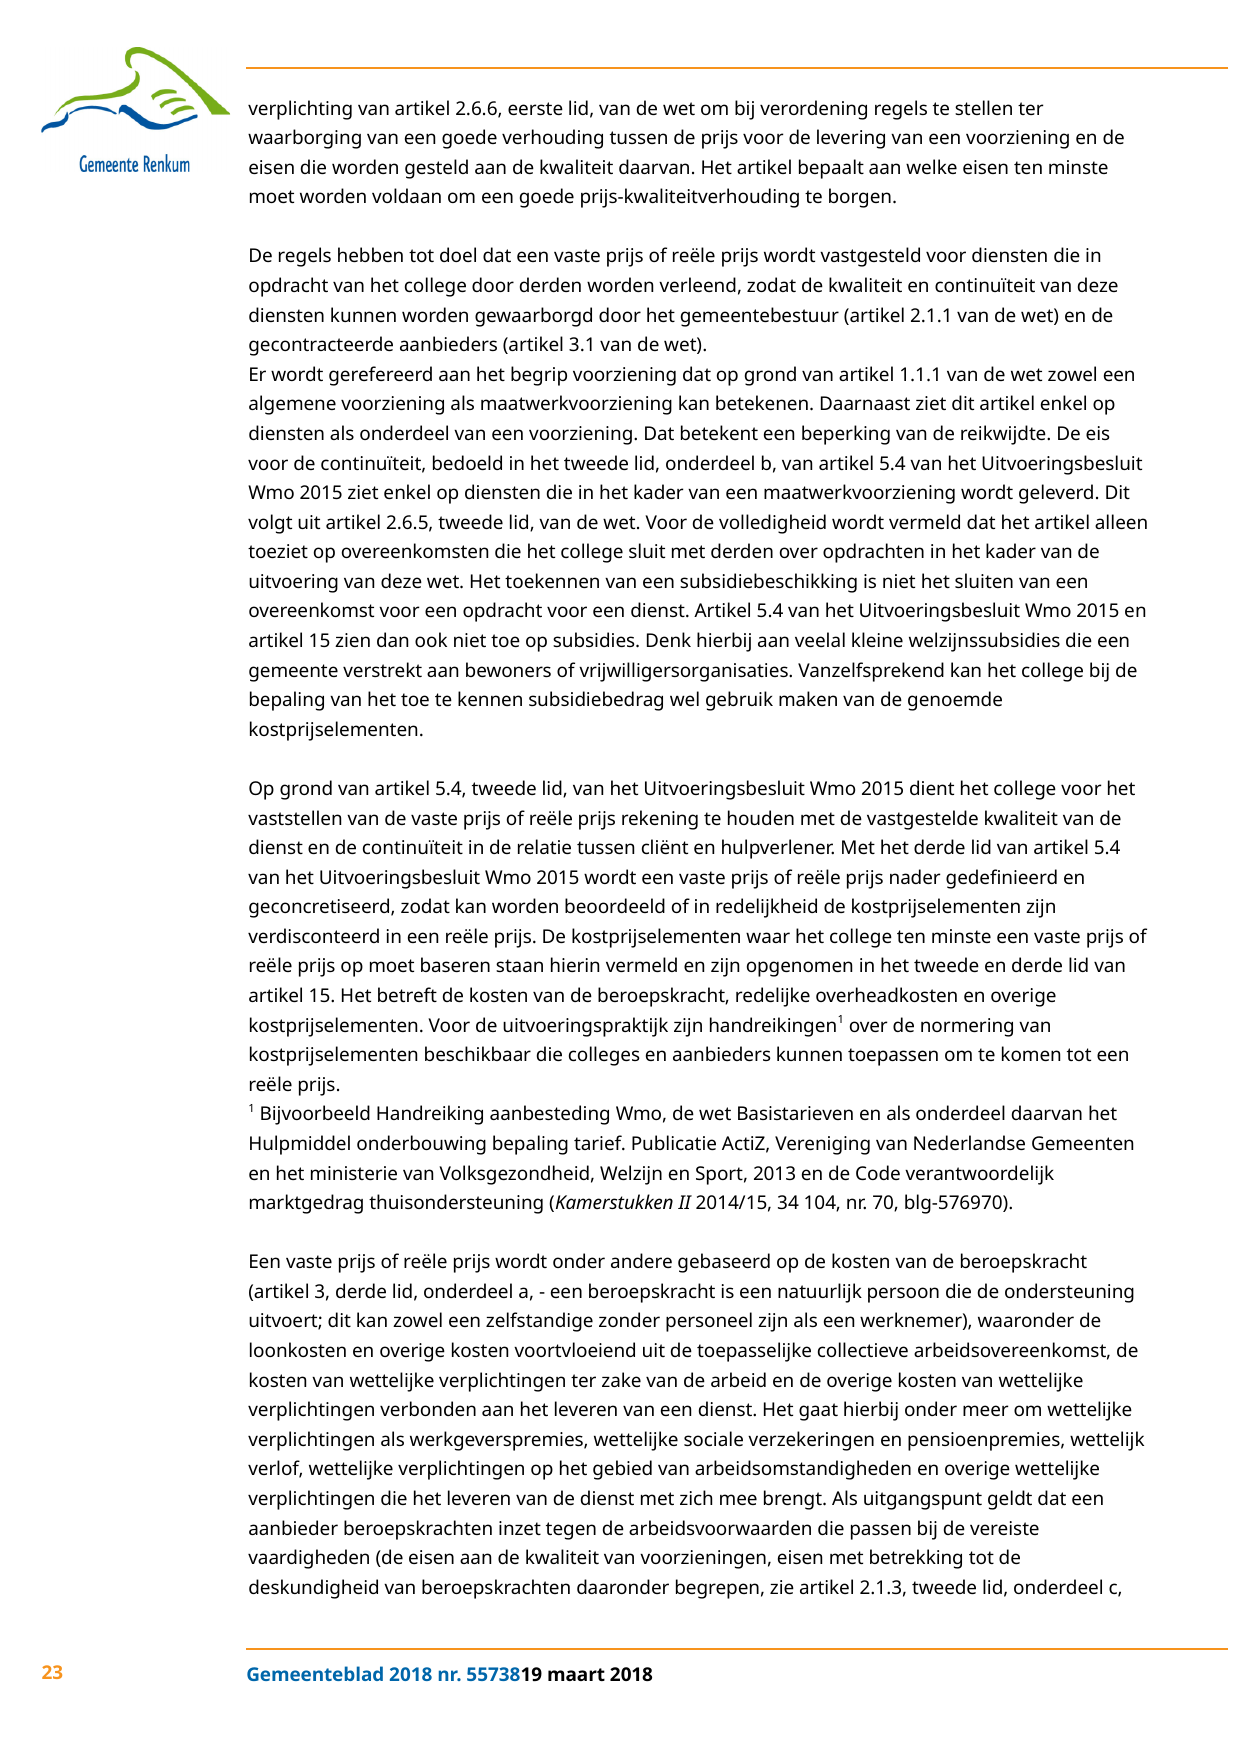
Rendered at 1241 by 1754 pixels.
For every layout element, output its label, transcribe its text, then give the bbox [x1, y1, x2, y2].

text Op grond van artikel 5.4, tweede lid, van het Uitvoeringsbesluit Wmo 2015 dient het college voor het vaststellen van de vaste prijs of reële prijs rekening te houden met de vastgestelde kwaliteit van de dienst en de continuïteit in de relatie tussen cliënt en hulpverlener. Met het derde lid van artikel 5.4 van het Uitvoeringsbesluit Wmo 2015 wordt een vaste prijs of reële prijs nader gedefinieerd en geconcretiseerd, zodat kan worden beoordeeld of in redelijkheid de kostprijselementen zijn verdisconteerd in een reële prijs. De kostprijselementen waar het college ten minste een vaste prijs of reële prijs op moet baseren staan hierin vermeld en zijn opgenomen in het tweede en derde lid van artikel 15. Het betreft de kosten van de beroepskracht, redelijke overheadkosten en overige kostprijselementen. Voor de uitvoeringspraktijk zijn handreikingen1 over de normering van kostprijselementen beschikbaar die colleges en aanbieders kunnen toepassen om te komen tot een reële prijs. [248, 775, 1152, 1097]
text 1 Bijvoorbeeld Handreiking aanbesteding Wmo, de wet Basistarieven en als onderdeel daarvan het Hulpmiddel onderbouwing bepaling tarief. Publicatie ActiZ, Vereniging van Nederlandse Gemeenten en het ministerie van Volksgezondheid, Welzijn en Sport, 2013 en de Code verantwoordelijk marktgedrag thuisondersteuning (Kamerstukken II 2014/15, 34 104, nr. 70, blg-576970). [248, 1101, 1152, 1215]
text De regels hebben tot doel dat een vaste prijs of reële prijs wordt vastgesteld voor diensten die in opdracht van het college door derden worden verleend, zodat de kwaliteit en continuïteit van deze diensten kunnen worden gewaarborgd door het gemeentebestuur (artikel 2.1.1 van de wet) en de gecontracteerde aanbieders (artikel 3.1 van de wet). [248, 243, 1152, 357]
text Er wordt gerefereerd aan het begrip voorziening dat op grond van artikel 1.1.1 van de wet zowel een algemene voorziening als maatwerkvoorziening kan betekenen. Daarnaast ziet dit artikel enkel op diensten als onderdeel van een voorziening. Dat betekent een beperking van de reikwijdte. De eis voor de continuïteit, bedoeld in het tweede lid, onderdeel b, van artikel 5.4 van het Uitvoeringsbesluit Wmo 2015 ziet enkel op diensten die in het kader van een maatwerkvoorziening wordt geleverd. Dit volgt uit artikel 2.6.5, tweede lid, van de wet. Voor de volledigheid wordt vermeld dat het artikel alleen toeziet op overeenkomsten die het college sluit met derden over opdrachten in het kader van de uitvoering van deze wet. Het toekennen van een subsidiebeschikking is niet het sluiten van een overeenkomst voor een opdracht voor een dienst. Artikel 5.4 van het Uitvoeringsbesluit Wmo 2015 en artikel 15 zien dan ook niet toe op subsidies. Denk hierbij aan veelal kleine welzijnssubsidies die een gemeente verstrekt aan bewoners of vrijwilligersorganisaties. Vanzelfsprekend kan het college bij de bepaling van het toe te kennen subsidiebedrag wel gebruik maken van de genoemde kostprijselementen. [248, 361, 1152, 742]
picture [41, 47, 231, 172]
text Een vaste prijs of reële prijs wordt onder andere gebaseerd op de kosten van de beroepskracht (artikel 3, derde lid, onderdeel a, - een beroepskracht is een natuurlijk persoon die de ondersteuning uitvoert; dit kan zowel een zelfstandige zonder personeel zijn als een werknemer), waaronder de loonkosten en overige kosten voortvloeiend uit de toepasselijke collectieve arbeidsovereenkomst, de kosten van wettelijke verplichtingen ter zake van de arbeid en de overige kosten van wettelijke verplichtingen verbonden aan het leveren van een dienst. Het gaat hierbij onder meer om wettelijke verplichtingen als werkgeverspremies, wettelijke sociale verzekeringen en pensioenpremies, wettelijk verlof, wettelijke verplichtingen op het gebied van arbeidsomstandigheden en overige wettelijke verplichtingen die het leveren van de dienst met zich mee brengt. Als uitgangspunt geldt dat een aanbieder beroepskrachten inzet tegen de arbeidsvoorwaarden die passen bij de vereiste vaardigheden (de eisen aan de kwaliteit van voorzieningen, eisen met betrekking tot de deskundigheid van beroepskrachten daaronder begrepen, zie artikel 2.1.3, tweede lid, onderdeel c, [248, 1248, 1152, 1600]
text verplichting van artikel 2.6.6, eerste lid, van de wet om bij verordening regels te stellen ter waarborging van een goede verhouding tussen de prijs voor de levering van een voorziening en de eisen die worden gesteld aan de kwaliteit daarvan. Het artikel bepaalt aan welke eisen ten minste moet worden voldaan om een goede prijs-kwaliteitverhouding te borgen. [248, 95, 1152, 209]
